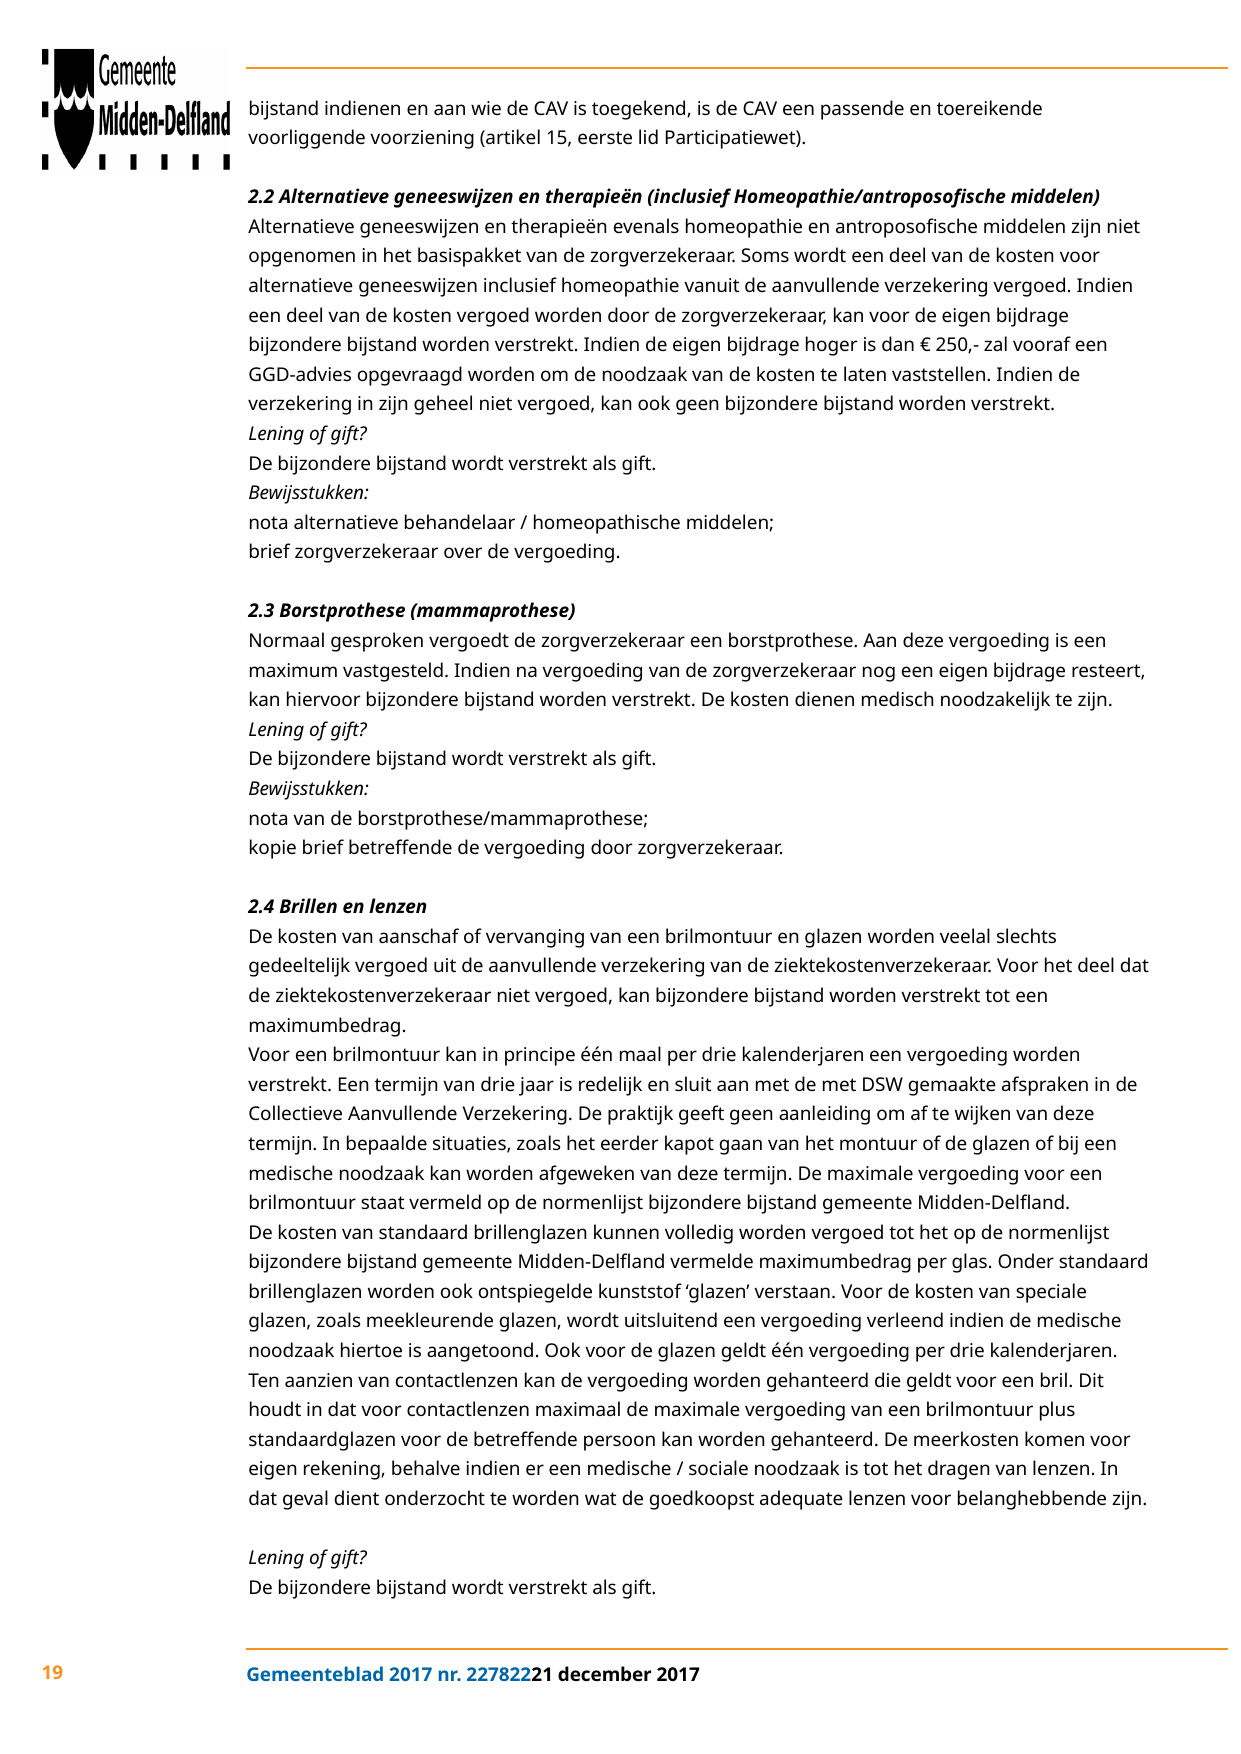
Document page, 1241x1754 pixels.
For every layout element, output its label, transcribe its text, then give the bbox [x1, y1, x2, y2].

text bijstand indienen en aan wie de CAV is toegekend, is de CAV een passende en toereikende voorliggende voorziening (artikel 15, eerste lid Participatiewet). [248, 95, 1152, 150]
text Bewijsstukken: [248, 479, 1152, 505]
text De bijzondere bijstand wordt verstrekt als gift. [248, 450, 1152, 476]
text nota van de borstprothese/mammaprothese; [248, 805, 1152, 831]
text De kosten van standaard brillenglazen kunnen volledig worden vergoed tot het op de normenlijst bijzondere bijstand gemeente Midden-Delfland vermelde maximumbedrag per glas. Onder standaard brillenglazen worden ook ontspiegelde kunststof ‘glazen’ verstaan. Voor de kosten van speciale glazen, zoals meekleurende glazen, wordt uitsluitend een vergoeding verleend indien de medische noodzaak hiertoe is aangetoond. Ook voor de glazen geldt één vergoeding per drie kalenderjaren. [248, 1219, 1152, 1363]
text nota alternatieve behandelaar / homeopathische middelen; [248, 509, 1152, 535]
text kopie brief betreffende de vergoeding door zorgverzekeraar. [248, 834, 1152, 860]
text De bijzondere bijstand wordt verstrekt als gift. [248, 1574, 1152, 1600]
text brief zorgverzekeraar over de vergoeding. [248, 538, 1152, 564]
text 2.3 Borstprothese (mammaprothese) [248, 598, 1152, 623]
text Normaal gesproken vergoedt de zorgverzekeraar een borstprothese. Aan deze vergoeding is een maximum vastgesteld. Indien na vergoeding van de zorgverzekeraar nog een eigen bijdrage resteert, kan hiervoor bijzondere bijstand worden verstrekt. De kosten dienen medisch noodzakelijk te zijn. [248, 627, 1152, 712]
text 2.2 Alternatieve geneeswijzen en therapieën (inclusief Homeopathie/antroposofische middelen) [248, 183, 1152, 209]
text Voor een brilmontuur kan in principe één maal per drie kalenderjaren een vergoeding worden verstrekt. Een termijn van drie jaar is redelijk en sluit aan met de met DSW gemaakte afspraken in de Collectieve Aanvullende Verzekering. De praktijk geeft geen aanleiding om af te wijken van deze termijn. In bepaalde situaties, zoals het eerder kapot gaan van het montuur of de glazen of bij een medische noodzaak kan worden afgeweken van deze termijn. De maximale vergoeding voor een brilmontuur staat vermeld op de normenlijst bijzondere bijstand gemeente Midden-Delfland. [248, 1041, 1152, 1215]
text De bijzondere bijstand wordt verstrekt als gift. [248, 746, 1152, 771]
text Lening of gift? [248, 1544, 1152, 1570]
text Lening of gift? [248, 420, 1152, 446]
text Bewijsstukken: [248, 775, 1152, 801]
text Alternatieve geneeswijzen en therapieën evenals homeopathie en antroposofische middelen zijn niet opgenomen in het basispakket van de zorgverzekeraar. Soms wordt een deel van de kosten voor alternatieve geneeswijzen inclusief homeopathie vanuit de aanvullende verzekering vergoed. Indien een deel van de kosten vergoed worden door de zorgverzekeraar, kan voor de eigen bijdrage bijzondere bijstand worden verstrekt. Indien de eigen bijdrage hoger is dan € 250,- zal vooraf een GGD-advies opgevraagd worden om de noodzaak van de kosten te laten vaststellen. Indien de verzekering in zijn geheel niet vergoed, kan ook geen bijzondere bijstand worden verstrekt. [248, 213, 1152, 416]
text Ten aanzien van contactlenzen kan de vergoeding worden gehanteerd die geldt voor een bril. Dit houdt in dat voor contactlenzen maximaal de maximale vergoeding van een brilmontuur plus standaardglazen voor de betreffende persoon kan worden gehanteerd. De meerkosten komen voor eigen rekening, behalve indien er een medische / sociale noodzaak is tot het dragen van lenzen. In dat geval dient onderzocht te worden wat de goedkoopst adequate lenzen voor belanghebbende zijn. [248, 1367, 1152, 1511]
text De kosten van aanschaf of vervanging van een brilmontuur en glazen worden veelal slechts gedeeltelijk vergoed uit de aanvullende verzekering van de ziektekostenverzekeraar. Voor het deel dat de ziektekostenverzekeraar niet vergoed, kan bijzondere bijstand worden verstrekt tot een maximumbedrag. [248, 923, 1152, 1038]
text Lening of gift? [248, 716, 1152, 742]
picture [41, 47, 231, 172]
text 2.4 Brillen en lenzen [248, 893, 1152, 919]
